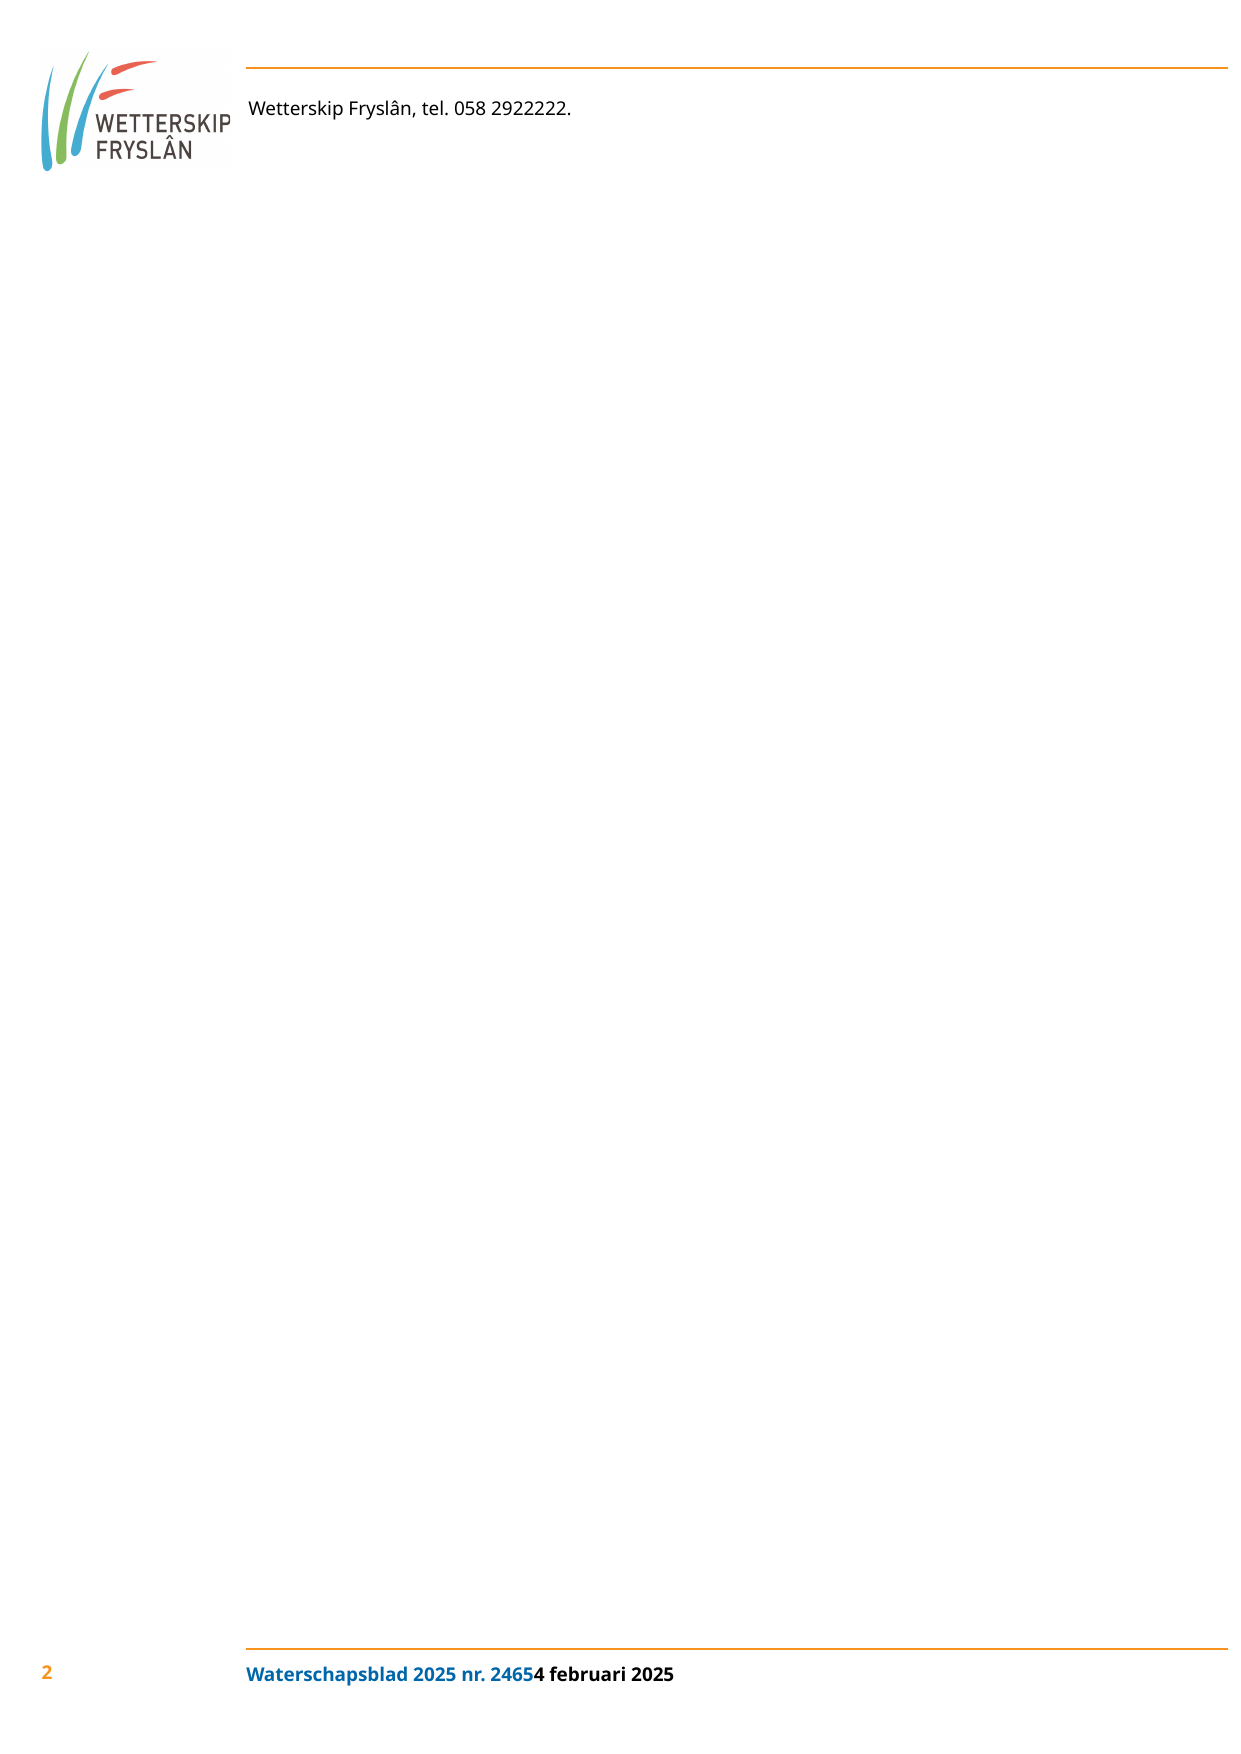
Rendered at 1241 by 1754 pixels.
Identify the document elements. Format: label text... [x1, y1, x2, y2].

picture [41, 47, 231, 172]
text Wetterskip Fryslân, tel. 058 2922222. [248, 95, 1152, 121]
